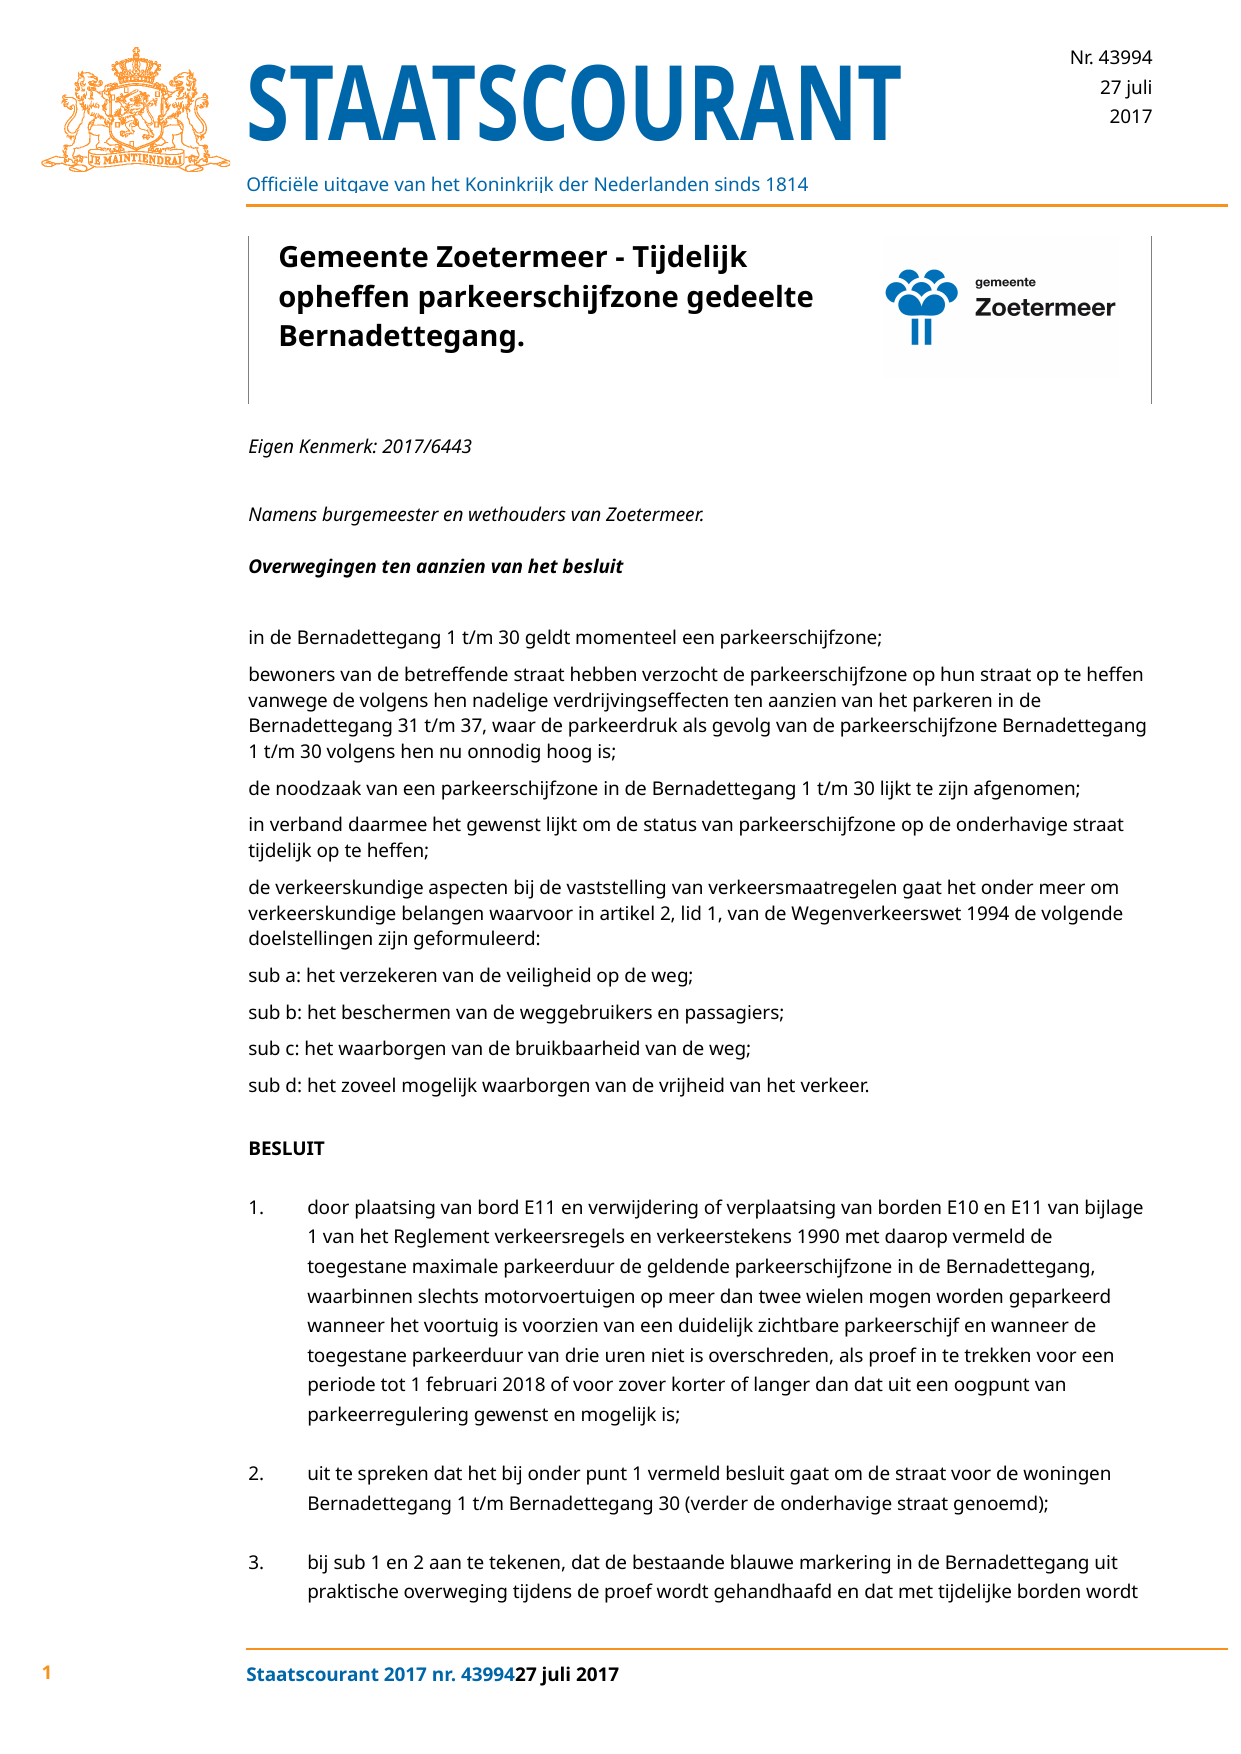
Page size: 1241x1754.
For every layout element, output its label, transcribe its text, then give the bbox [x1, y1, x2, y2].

picture [882, 236, 1119, 378]
text Eigen Kenmerk: 2017/6443 [248, 433, 1152, 459]
text sub b: het beschermen van de weggebruikers en passagiers; [248, 999, 1152, 1024]
table_header Gemeente Zoetermeer - Tijdelijk opheffen parkeerschijfzone gedeelte Bernadettegang. [249, 236, 850, 404]
text de verkeerskundige aspecten bij de vaststelling van verkeersmaatregelen gaat het onder meer om verkeerskundige belangen waarvoor in artikel 2, lid 1, van de Wegenverkeerswet 1994 de volgende doelstellingen zijn geformuleerd: [248, 874, 1152, 951]
picture [41, 47, 231, 172]
list door plaatsing van bord E11 en verwijdering of verplaatsing van borden E10 en E11 van bijlage 1 van het Reglement verkeersregels en verkeerstekens 1990 met daarop vermeld de toegestane maximale parkeerduur de geldende parkeerschijfzone in de Bernadettegang, waarbinnen slechts motorvoertuigen op meer dan twee wielen mogen worden geparkeerd wanneer het voortuig is voorzien van een duidelijk zichtbare parkeerschijf en wanneer de toegestane parkeerduur van drie uren niet is overschreden, als proef in te trekken voor een periode tot 1 februari 2018 of voor zover korter of langer dan dat uit een oogpunt van parkeerregulering gewenst en mogelijk is; [248, 1194, 1152, 1427]
list bij sub 1 en 2 aan te tekenen, dat de bestaande blauwe markering in de Bernadettegang uit praktische overweging tijdens de proef wordt gehandhaafd en dat met tijdelijke borden wordt [248, 1549, 1152, 1604]
text sub c: het waarborgen van de bruikbaarheid van de weg; [248, 1036, 1152, 1061]
text Overwegingen ten aanzien van het besluit [248, 554, 1152, 579]
text BESLUIT [248, 1135, 1152, 1161]
text in verband daarmee het gewenst lijkt om de status van parkeerschijfzone op de onderhavige straat tijdelijk op te heffen; [248, 812, 1152, 863]
text Namens burgemeester en wethouders van Zoetermeer. [248, 501, 1152, 527]
table_header [850, 236, 1151, 404]
text sub d: het zoveel mogelijk waarborgen van de vrijheid van het verkeer. [248, 1072, 1152, 1098]
text de noodzaak van een parkeerschijfzone in de Bernadettegang 1 t/m 30 lijkt te zijn afgenomen; [248, 775, 1152, 801]
text in de Bernadettegang 1 t/m 30 geldt momenteel een parkeerschijfzone; [248, 624, 1152, 650]
list uit te spreken dat het bij onder punt 1 vermeld besluit gaat om de straat voor de woningen Bernadettegang 1 t/m Bernadettegang 30 (verder de onderhavige straat genoemd); [248, 1460, 1152, 1516]
text sub a: het verzekeren van de veiligheid op de weg; [248, 962, 1152, 988]
text bewoners van de betreffende straat hebben verzocht de parkeerschijfzone op hun straat op te heffen vanwege de volgens hen nadelige verdrijvingseffecten ten aanzien van het parkeren in de Bernadettegang 31 t/m 37, waar de parkeerdruk als gevolg van de parkeerschijfzone Bernadettegang 1 t/m 30 volgens hen nu onnodig hoog is; [248, 661, 1152, 764]
